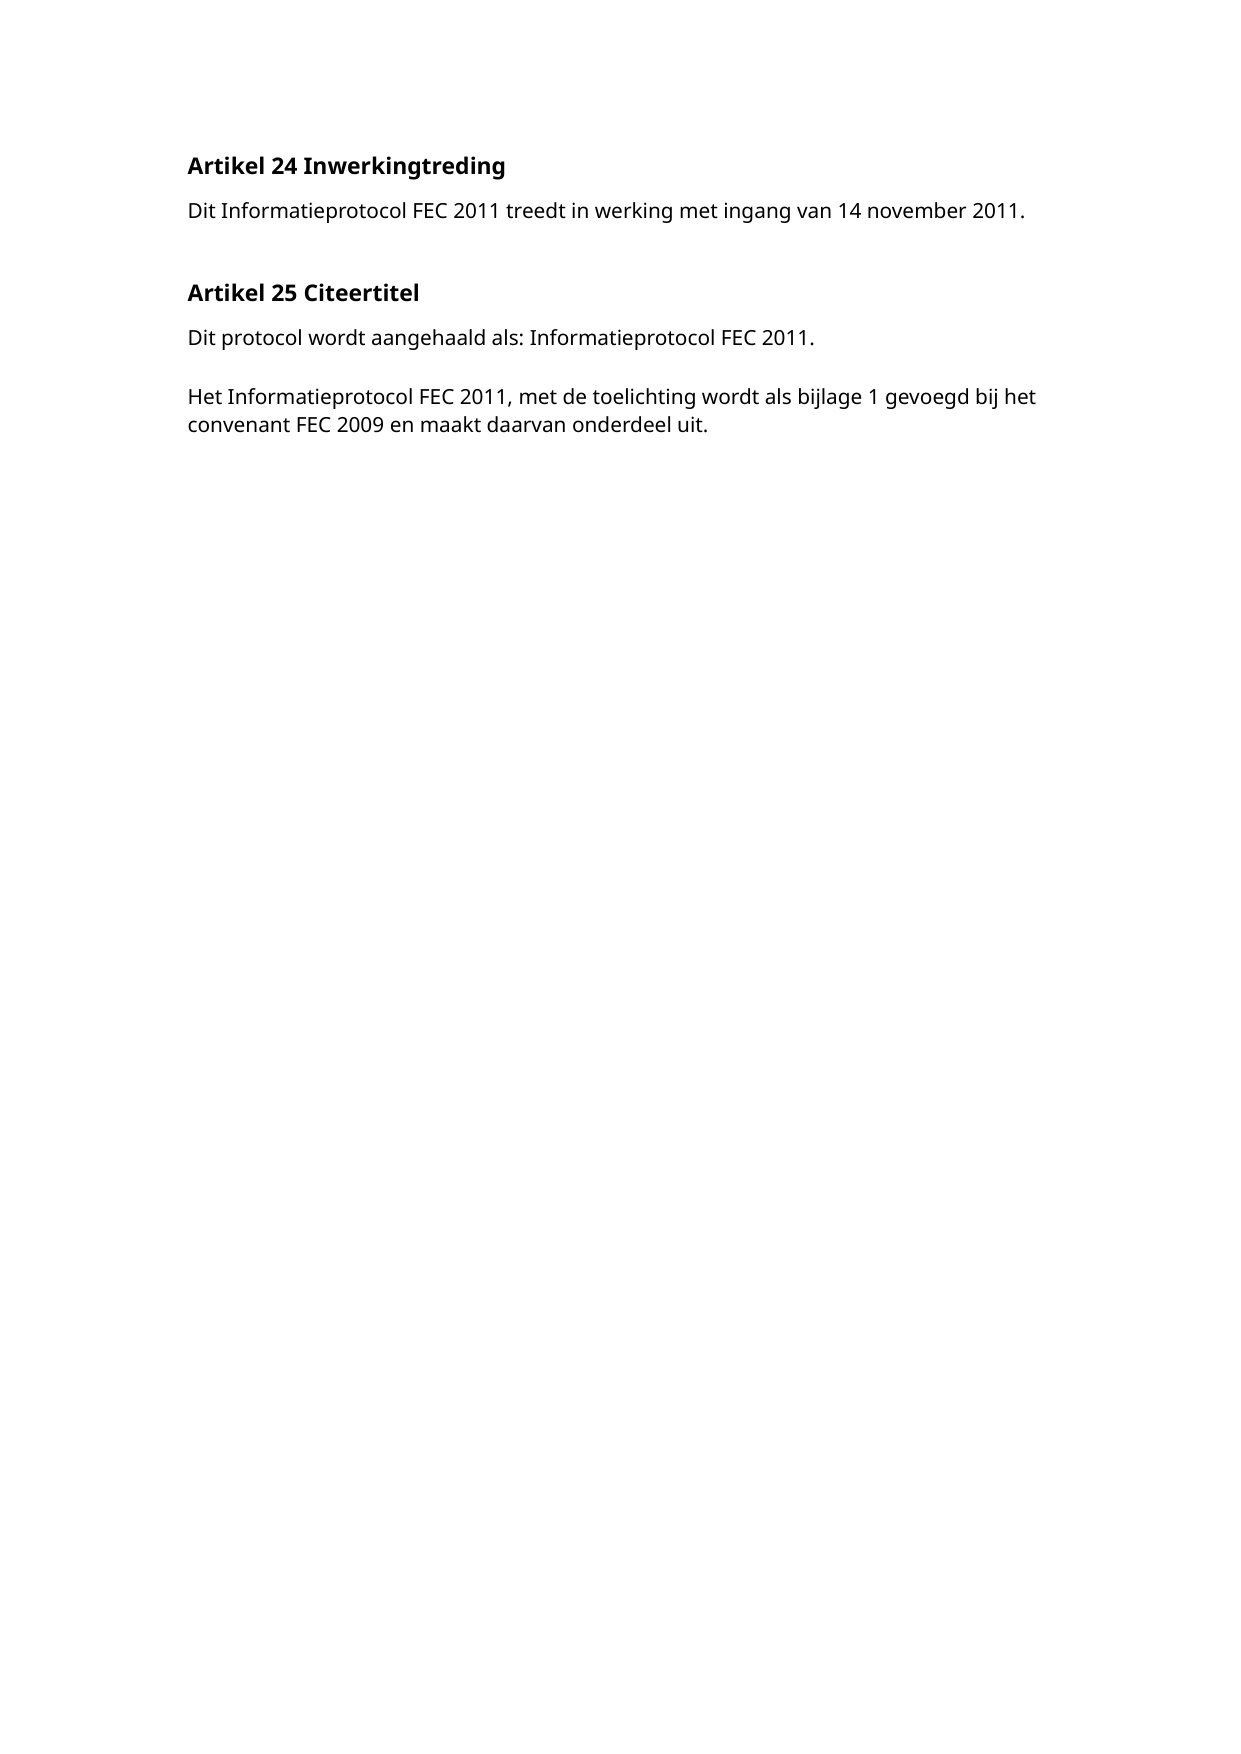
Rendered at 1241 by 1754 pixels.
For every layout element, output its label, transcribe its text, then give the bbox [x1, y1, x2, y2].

text Dit Informatieprotocol FEC 2011 treedt in werking met ingang van 14 november 2011. [187, 196, 1053, 225]
subtitle Artikel 24 Inwerkingtreding [187, 150, 1053, 181]
text Het Informatieprotocol FEC 2011, met de toelichting wordt als bijlage 1 gevoegd bij het convenant FEC 2009 en maakt daarvan onderdeel uit. [187, 382, 1053, 439]
subtitle Artikel 25 Citeertitel [187, 277, 1053, 308]
text Dit protocol wordt aangehaald als: Informatieprotocol FEC 2011. [187, 323, 1053, 352]
